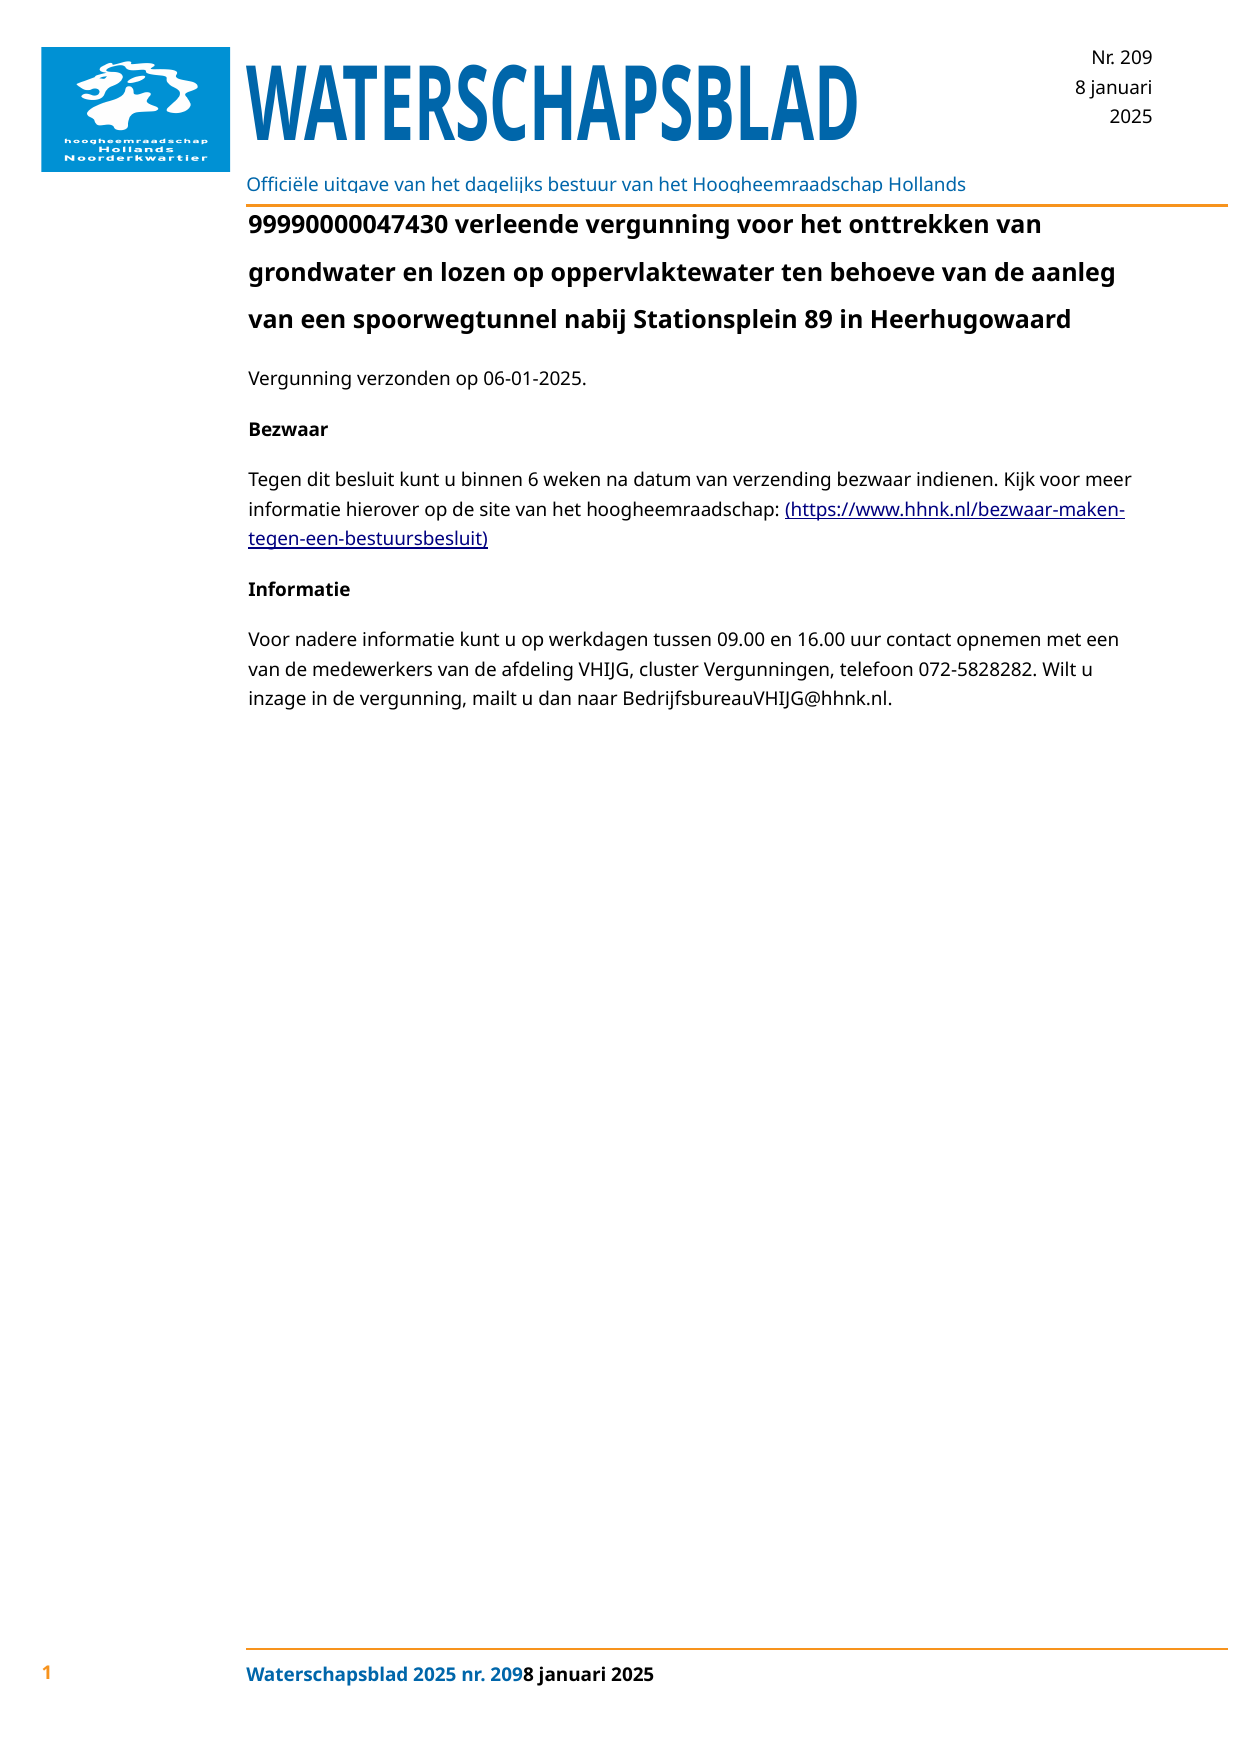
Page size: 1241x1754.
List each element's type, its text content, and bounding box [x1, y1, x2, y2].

text Informatie [248, 576, 1152, 602]
picture [78, 64, 122, 99]
text Vergunning verzonden op 06-01-2025. [248, 366, 1152, 391]
picture [118, 62, 197, 112]
picture [88, 87, 157, 130]
picture [129, 76, 144, 82]
text 99990000047430 verleende vergunning voor het onttrekken van grondwater en lozen op oppervlaktewater ten behoeve van de aanleg van een spoorwegtunnel nabij Stationsplein 89 in Heerhugowaard [248, 207, 1152, 336]
text Bezwaar [248, 416, 1152, 442]
text Tegen dit besluit kunt u binnen 6 weken na datum van verzending bezwaar indienen. Kijk voor meer informatie hierover op de site van het hoogheemraadschap: (https://www.hhnk.nl/bezwaar-maken-tegen-een-bestuursbesluit) [248, 466, 1152, 551]
text Voor nadere informatie kunt u op werkdagen tussen 09.00 en 16.00 uur contact opnemen met een van de medewerkers van de afdeling VHIJG, cluster Vergunningen, telefoon 072-5828282. Wilt u inzage in de vergunning, mailt u dan naar BedrijfsbureauVHIJG@hhnk.nl. [248, 626, 1152, 711]
